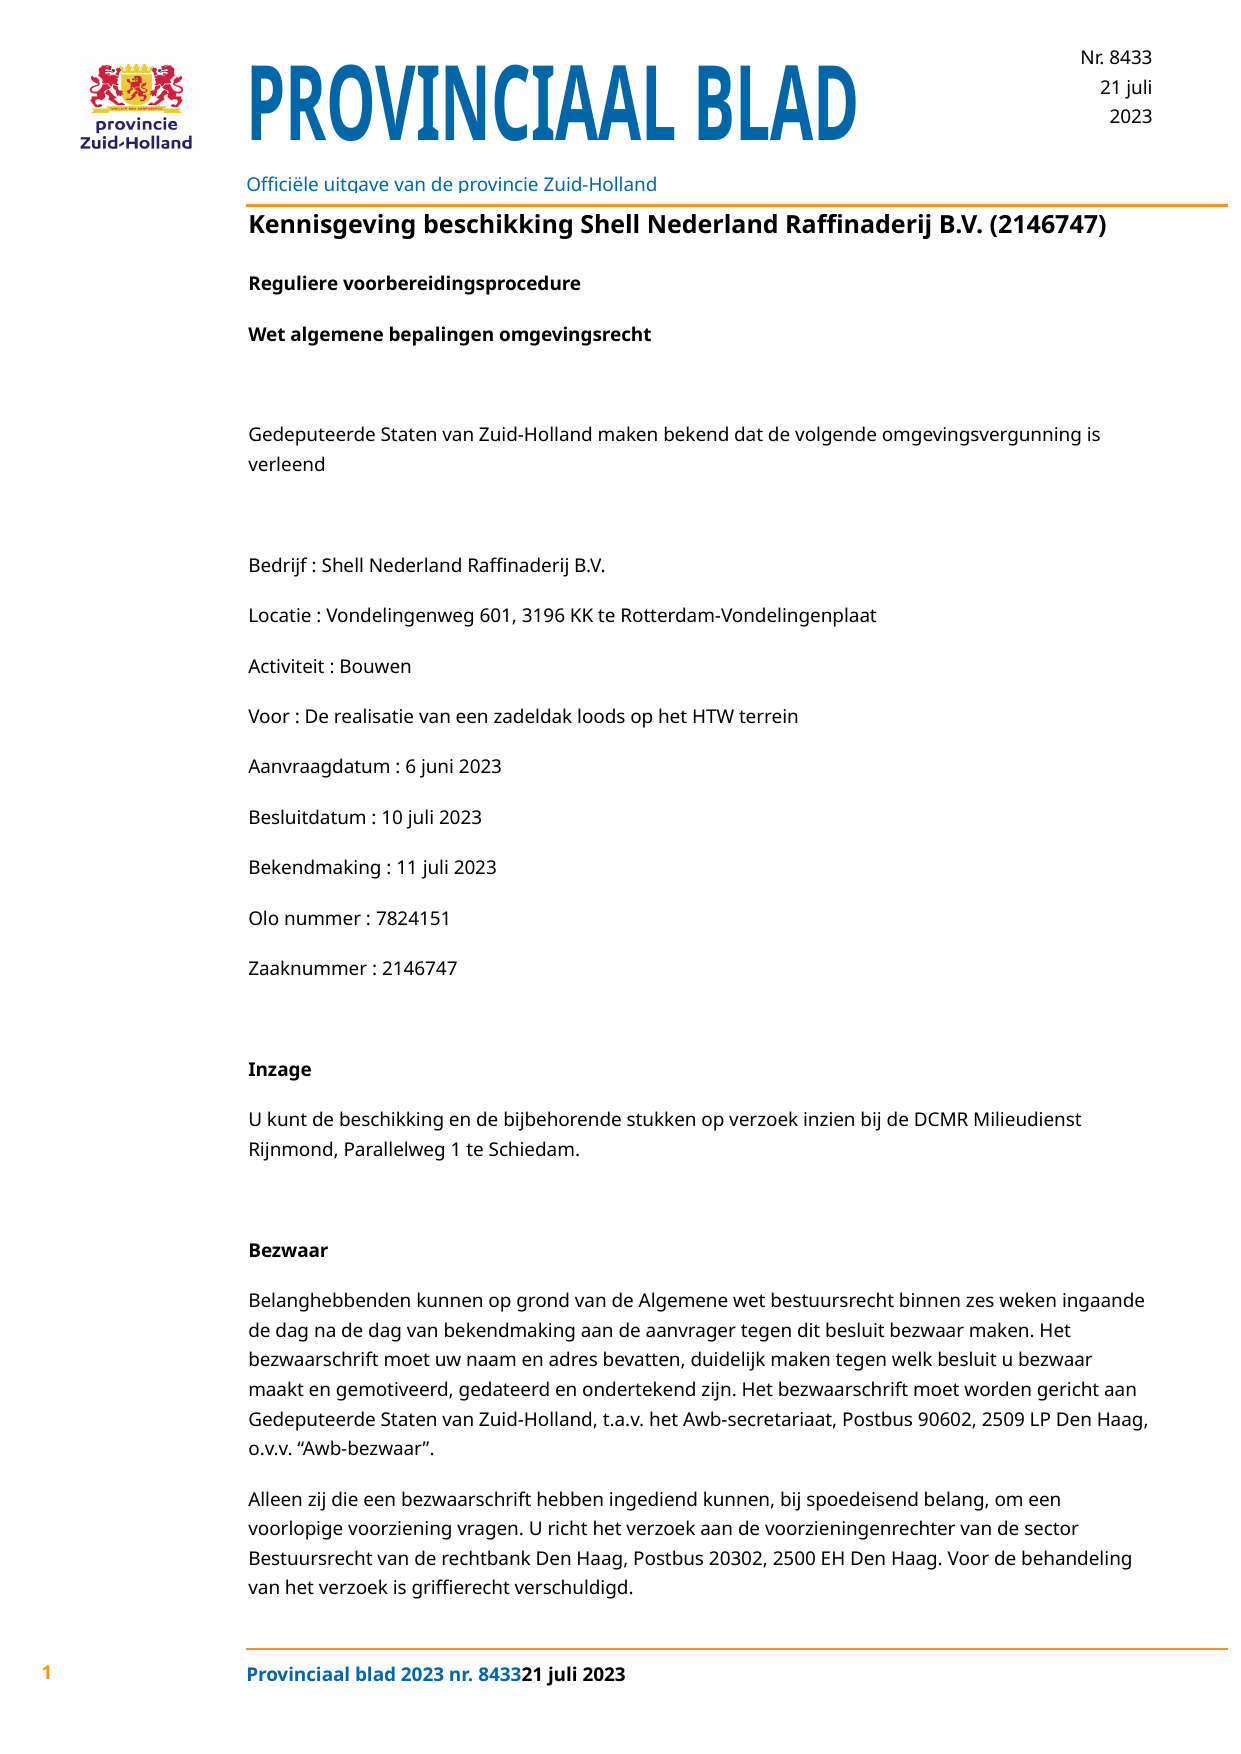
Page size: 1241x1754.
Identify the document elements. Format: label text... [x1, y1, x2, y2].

text Locatie : Vondelingenweg 601, 3196 KK te Rotterdam-Vondelingenplaat [248, 602, 1152, 628]
text Besluitdatum : 10 juli 2023 [248, 804, 1152, 830]
text U kunt de beschikking en de bijbehorende stukken op verzoek inzien bij de DCMR Milieudienst Rijnmond, Parallelweg 1 te Schiedam. [248, 1107, 1152, 1162]
text Wet algemene bepalingen omgevingsrecht [248, 321, 1152, 346]
text Bedrijf : Shell Nederland Raffinaderij B.V. [248, 552, 1152, 578]
text Gedeputeerde Staten van Zuid-Holland maken bekend dat de volgende omgevingsvergunning is verleend [248, 422, 1152, 477]
text Olo nummer : 7824151 [248, 905, 1152, 931]
text Bezwaar [248, 1237, 1152, 1263]
picture [41, 47, 231, 172]
text Reguliere voorbereidingsprocedure [248, 270, 1152, 296]
text Inzage [248, 1056, 1152, 1082]
text Zaaknummer : 2146747 [248, 955, 1152, 981]
text Voor : De realisatie van een zadeldak loods op het HTW terrein [248, 703, 1152, 729]
text Aanvraagdatum : 6 juni 2023 [248, 754, 1152, 779]
text Kennisgeving beschikking Shell Nederland Raffinaderij B.V. (2146747) [248, 207, 1152, 241]
text Alleen zij die een bezwaarschrift hebben ingediend kunnen, bij spoedeisend belang, om een voorlopige voorziening vragen. U richt het verzoek aan de voorzieningenrechter van de sector Bestuursrecht van de rechtbank Den Haag, Postbus 20302, 2500 EH Den Haag. Voor de behandeling van het verzoek is griffierecht verschuldigd. [248, 1486, 1152, 1600]
text Belanghebbenden kunnen op grond van de Algemene wet bestuursrecht binnen zes weken ingaande de dag na de dag van bekendmaking aan de aanvrager tegen dit besluit bezwaar maken. Het bezwaarschrift moet uw naam en adres bevatten, duidelijk maken tegen welk besluit u bezwaar maakt en gemotiveerd, gedateerd en ondertekend zijn. Het bezwaarschrift moet worden gericht aan Gedeputeerde Staten van Zuid-Holland, t.a.v. het Awb-secretariaat, Postbus 90602, 2509 LP Den Haag, o.v.v. “Awb-bezwaar”. [248, 1287, 1152, 1461]
text Bekendmaking : 11 juli 2023 [248, 854, 1152, 880]
text Activiteit : Bouwen [248, 653, 1152, 678]
